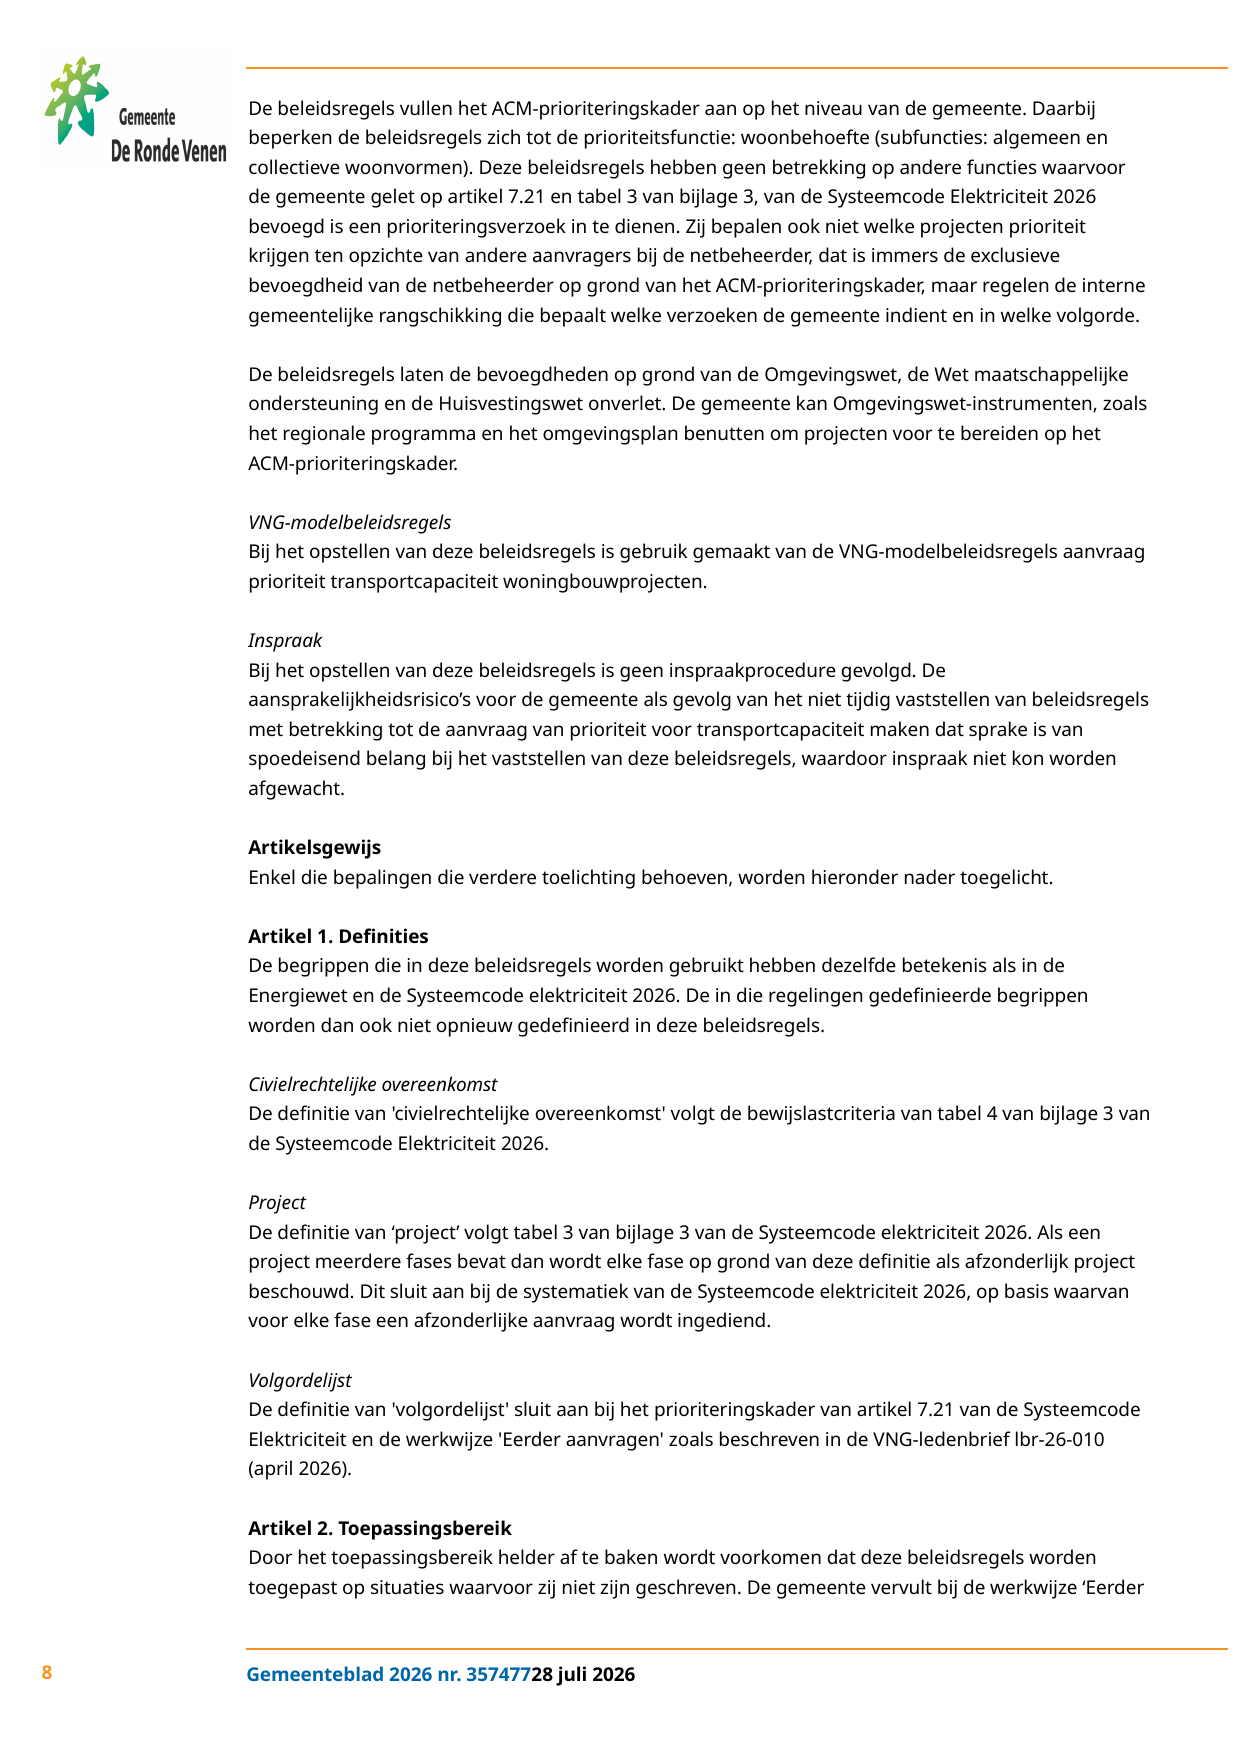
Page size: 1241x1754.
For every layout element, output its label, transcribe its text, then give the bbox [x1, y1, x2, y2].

text De beleidsregels vullen het ACM-prioriteringskader aan op het niveau van de gemeente. Daarbij beperken de beleidsregels zich tot de prioriteitsfunctie: woonbehoefte (subfuncties: algemeen en collectieve woonvormen). Deze beleidsregels hebben geen betrekking op andere functies waarvoor de gemeente gelet op artikel 7.21 en tabel 3 van bijlage 3, van de Systeemcode Elektriciteit 2026 bevoegd is een prioriteringsverzoek in te dienen. Zij bepalen ook niet welke projecten prioriteit krijgen ten opzichte van andere aanvragers bij de netbeheerder, dat is immers de exclusieve bevoegdheid van de netbeheerder op grond van het ACM-prioriteringskader, maar regelen de interne gemeentelijke rangschikking die bepaalt welke verzoeken de gemeente indient en in welke volgorde. [248, 95, 1152, 328]
picture [41, 47, 231, 172]
text De definitie van 'civielrechtelijke overeenkomst' volgt de bewijslastcriteria van tabel 4 van bijlage 3 van de Systeemcode Elektriciteit 2026. [248, 1101, 1152, 1156]
text Bij het opstellen van deze beleidsregels is gebruik gemaakt van de VNG-modelbeleidsregels aanvraag prioriteit transportcapaciteit woningbouwprojecten. [248, 538, 1152, 594]
text Bij het opstellen van deze beleidsregels is geen inspraakprocedure gevolgd. De aansprakelijkheidsrisico’s voor de gemeente als gevolg van het niet tijdig vaststellen van beleidsregels met betrekking tot de aanvraag van prioriteit voor transportcapaciteit maken dat sprake is van spoedeisend belang bij het vaststellen van deze beleidsregels, waardoor inspraak niet kon worden afgewacht. [248, 657, 1152, 801]
text De definitie van 'volgordelijst' sluit aan bij het prioriteringskader van artikel 7.21 van de Systeemcode Elektriciteit en de werkwijze 'Eerder aanvragen' zoals beschreven in de VNG-ledenbrief lbr-26-010 (april 2026). [248, 1396, 1152, 1481]
text Artikel 1. Definities [248, 923, 1152, 949]
text Enkel die bepalingen die verdere toelichting behoeven, worden hieronder nader toegelicht. [248, 864, 1152, 890]
text De begrippen die in deze beleidsregels worden gebruikt hebben dezelfde betekenis als in de Energiewet en de Systeemcode elektriciteit 2026. De in die regelingen gedefinieerde begrippen worden dan ook niet opnieuw gedefinieerd in deze beleidsregels. [248, 953, 1152, 1038]
text Inspraak [248, 627, 1152, 653]
text Project [248, 1189, 1152, 1215]
text VNG-modelbeleidsregels [248, 509, 1152, 535]
text Civielrechtelijke overeenkomst [248, 1071, 1152, 1097]
text Volgordelijst [248, 1367, 1152, 1393]
text De beleidsregels laten de bevoegdheden op grond van de Omgevingswet, de Wet maatschappelijke ondersteuning en de Huisvestingswet onverlet. De gemeente kan Omgevingswet-instrumenten, zoals het regionale programma en het omgevingsplan benutten om projecten voor te bereiden op het ACM-prioriteringskader. [248, 361, 1152, 476]
text De definitie van ‘project’ volgt tabel 3 van bijlage 3 van de Systeemcode elektriciteit 2026. Als een project meerdere fases bevat dan wordt elke fase op grond van deze definitie als afzonderlijk project beschouwd. Dit sluit aan bij de systematiek van de Systeemcode elektriciteit 2026, op basis waarvan voor elke fase een afzonderlijke aanvraag wordt ingediend. [248, 1219, 1152, 1333]
text Door het toepassingsbereik helder af te baken wordt voorkomen dat deze beleidsregels worden toegepast op situaties waarvoor zij niet zijn geschreven. De gemeente vervult bij de werkwijze ‘Eerder [248, 1544, 1152, 1600]
text Artikel 2. Toepassingsbereik [248, 1515, 1152, 1541]
text Artikelsgewijs [248, 834, 1152, 860]
